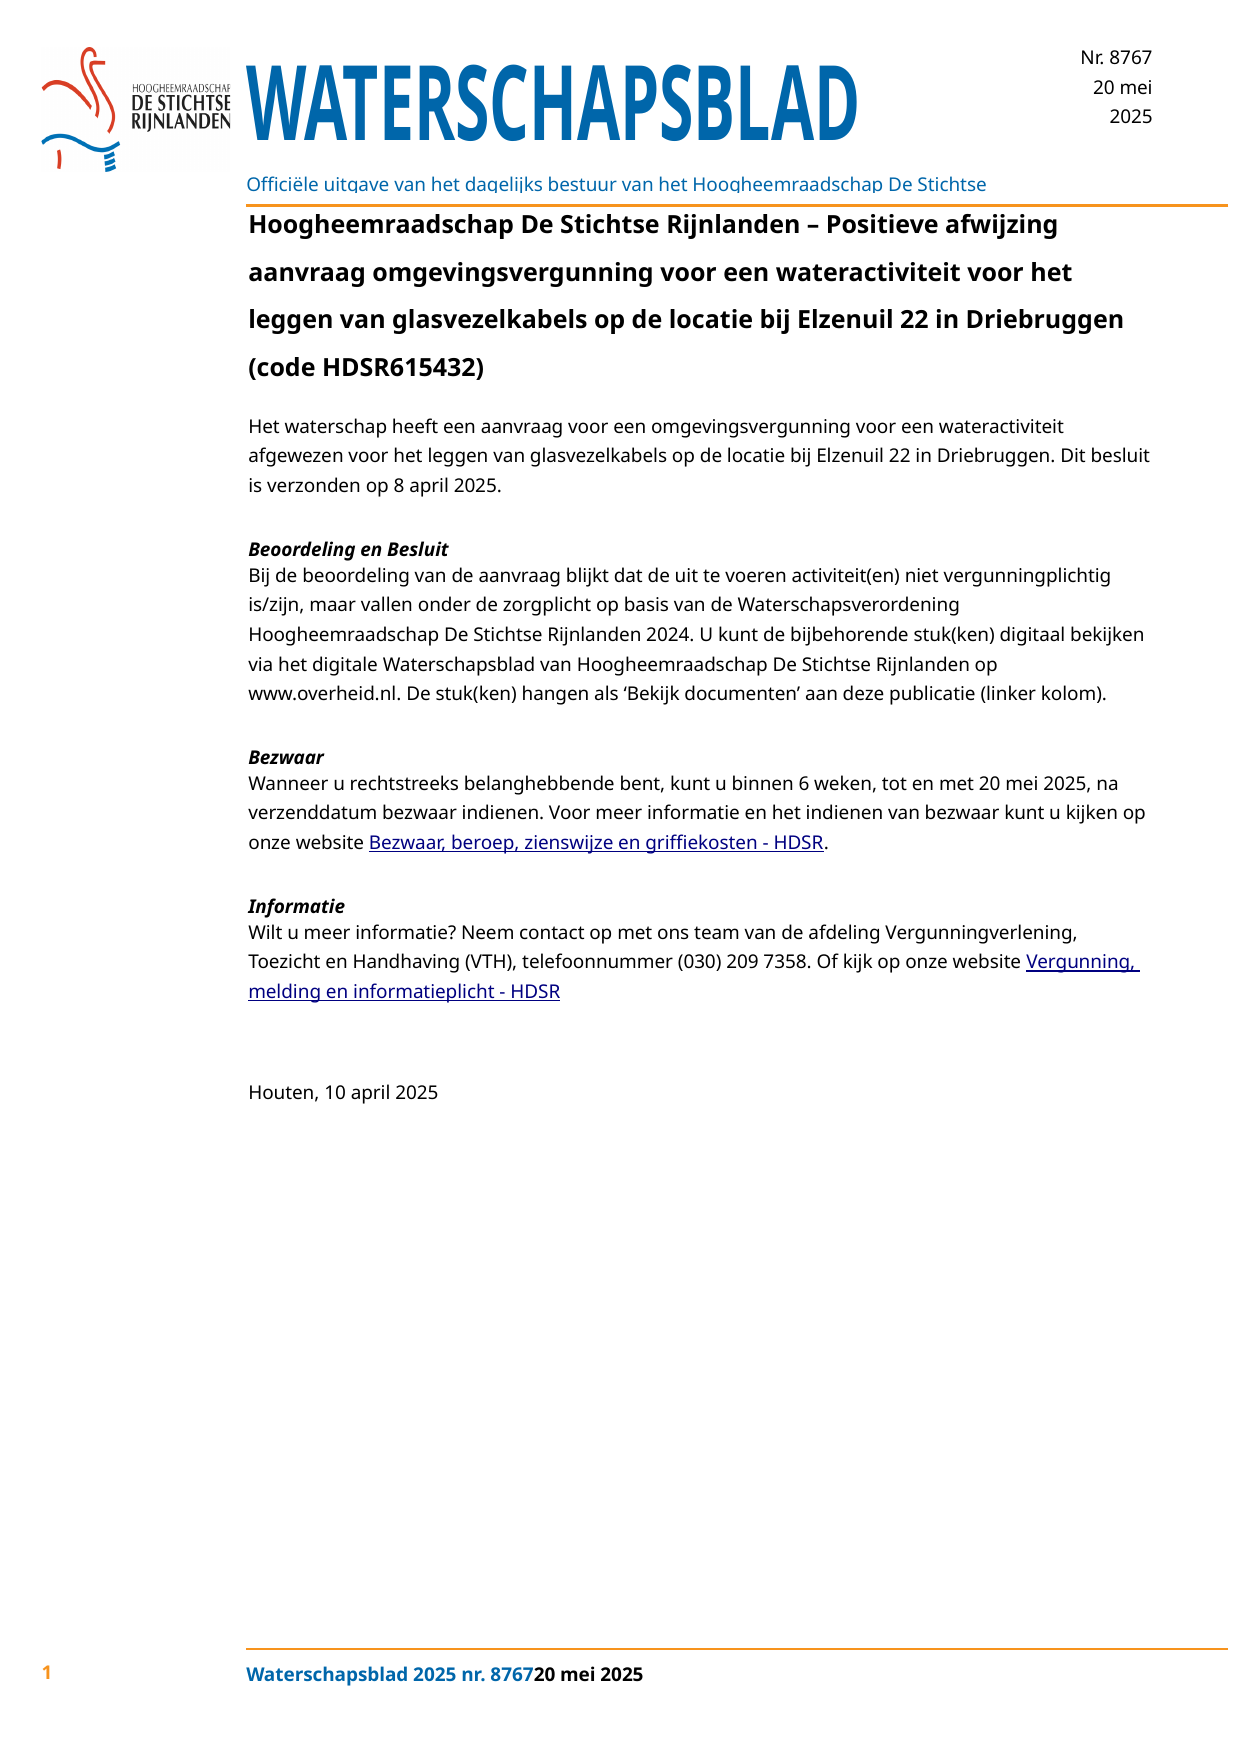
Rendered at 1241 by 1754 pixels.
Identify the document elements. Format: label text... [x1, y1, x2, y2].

text Bezwaar [248, 744, 1152, 770]
text Hoogheemraadschap De Stichtse Rijnlanden – Positieve afwijzing aanvraag omgevingsvergunning voor een wateractiviteit voor het leggen van glasvezelkabels op de locatie bij Elzenuil 22 in Driebruggen (code HDSR615432) [248, 207, 1152, 384]
text Bij de beoordeling van de aanvraag blijkt dat de uit te voeren activiteit(en) niet vergunningplichtig is/zijn, maar vallen onder de zorgplicht op basis van de Waterschapsverordening Hoogheemraadschap De Stichtse Rijnlanden 2024. U kunt de bijbehorende stuk(ken) digitaal bekijken via het digitale Waterschapsblad van Hoogheemraadschap De Stichtse Rijnlanden op www.overheid.nl. De stuk(ken) hangen als ‘Bekijk documenten’ aan deze publicatie (linker kolom). [248, 562, 1152, 706]
text Beoordeling en Besluit [248, 536, 1152, 562]
text Wilt u meer informatie? Neem contact op met ons team van de afdeling Vergunningverlening, Toezicht en Handhaving (VTH), telefoonnummer (030) 209 7358. Of kijk op onze website Vergunning, melding en informatieplicht - HDSR [248, 919, 1152, 1004]
picture [41, 47, 231, 172]
text Informatie [248, 893, 1152, 919]
text Wanneer u rechtstreeks belanghebbende bent, kunt u binnen 6 weken, tot en met 20 mei 2025, na verzenddatum bezwaar indienen. Voor meer informatie en het indienen van bezwaar kunt u kijken op onze website Bezwaar, beroep, zienswijze en griffiekosten - HDSR. [248, 770, 1152, 855]
text Het waterschap heeft een aanvraag voor een omgevingsvergunning voor een wateractiviteit afgewezen voor het leggen van glasvezelkabels op de locatie bij Elzenuil 22 in Driebruggen. Dit besluit is verzonden op 8 april 2025. [248, 413, 1152, 498]
text Houten, 10 april 2025 [248, 1079, 1152, 1104]
